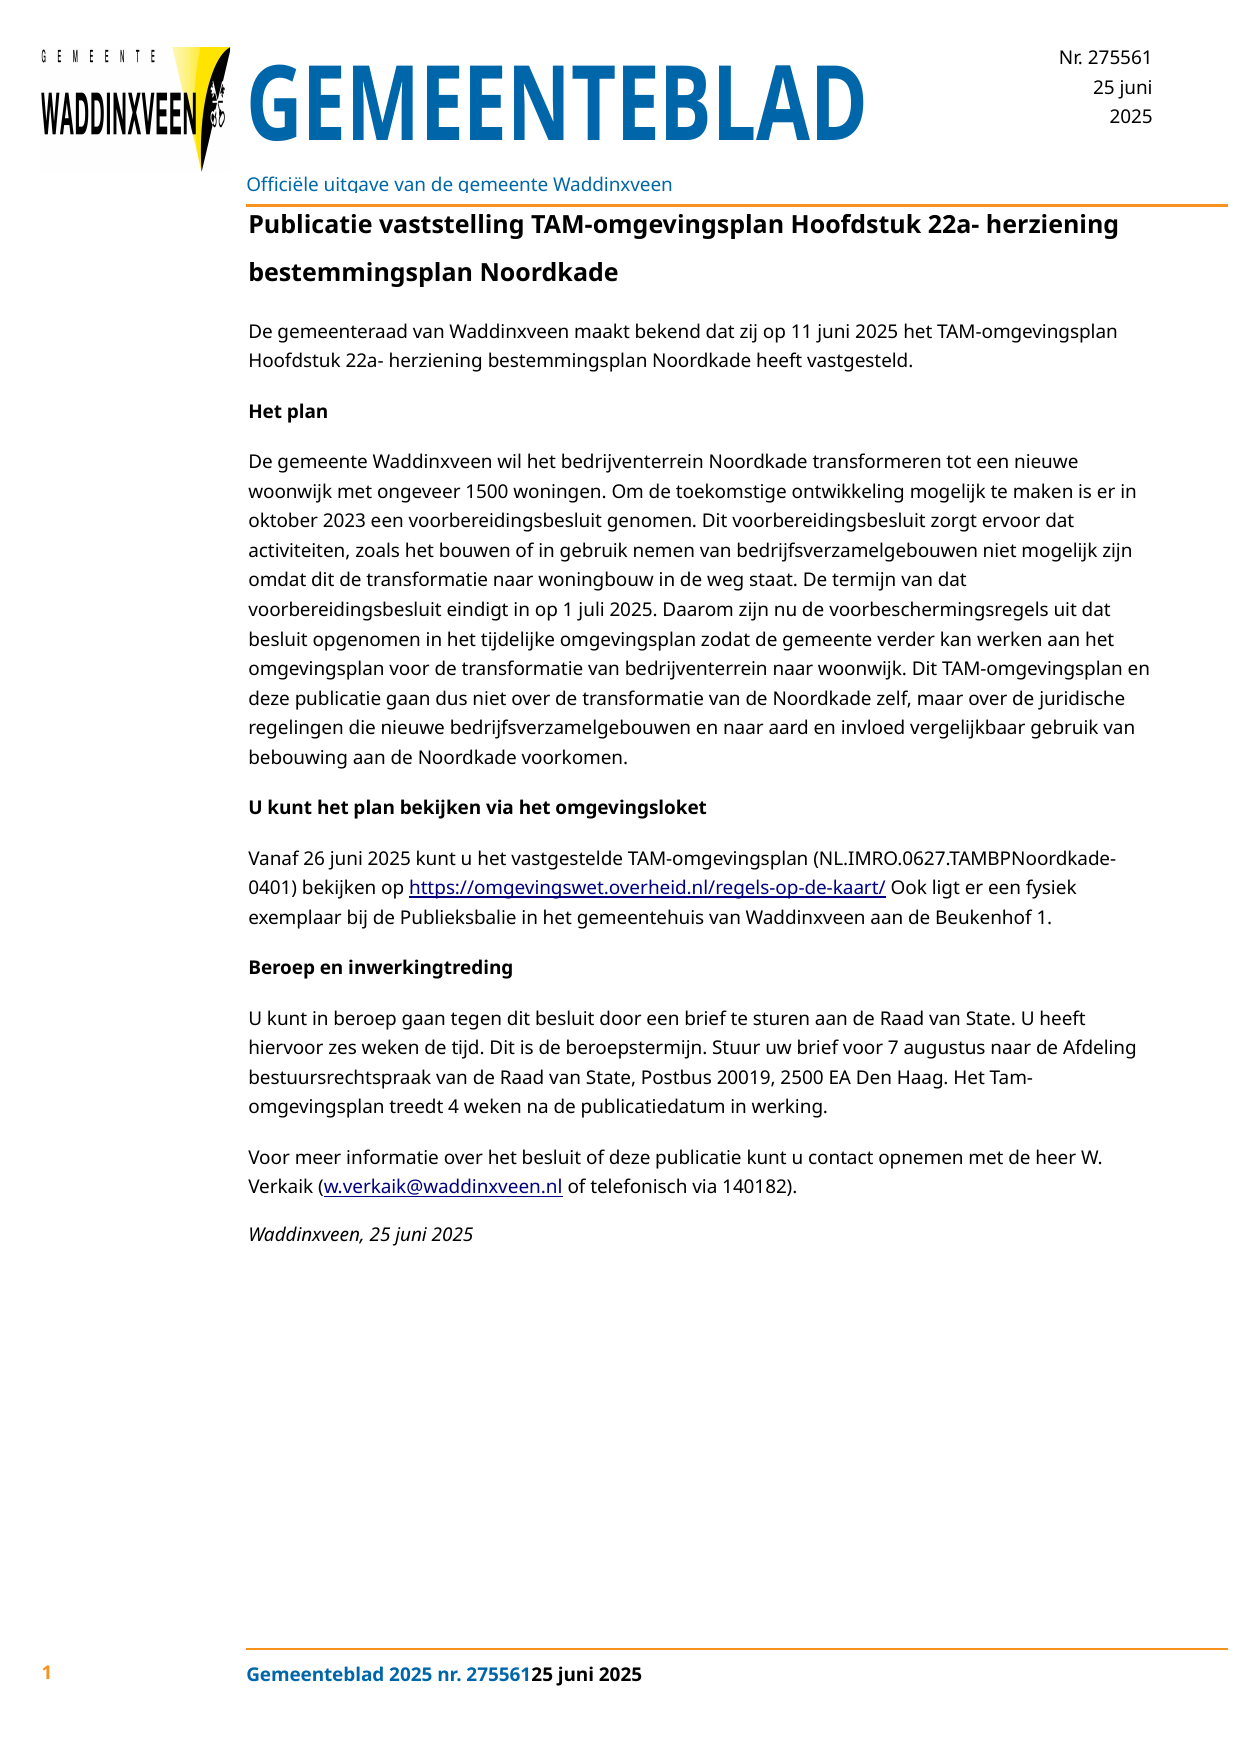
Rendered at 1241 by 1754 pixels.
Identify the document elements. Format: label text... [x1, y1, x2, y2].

picture [41, 47, 231, 172]
text U kunt het plan bekijken via het omgevingsloket [248, 794, 1152, 820]
text De gemeente Waddinxveen wil het bedrijventerrein Noordkade transformeren tot een nieuwe woonwijk met ongeveer 1500 woningen. Om de toekomstige ontwikkeling mogelijk te maken is er in oktober 2023 een voorbereidingsbesluit genomen. Dit voorbereidingsbesluit zorgt ervoor dat activiteiten, zoals het bouwen of in gebruik nemen van bedrijfsverzamelgebouwen niet mogelijk zijn omdat dit de transformatie naar woningbouw in de weg staat. De termijn van dat voorbereidingsbesluit eindigt in op 1 juli 2025. Daarom zijn nu de voorbeschermingsregels uit dat besluit opgenomen in het tijdelijke omgevingsplan zodat de gemeente verder kan werken aan het omgevingsplan voor de transformatie van bedrijventerrein naar woonwijk. Dit TAM-omgevingsplan en deze publicatie gaan dus niet over de transformatie van de Noordkade zelf, maar over de juridische regelingen die nieuwe bedrijfsverzamelgebouwen en naar aard en invloed vergelijkbaar gebruik van bebouwing aan de Noordkade voorkomen. [248, 448, 1152, 770]
text Beroep en inwerkingtreding [248, 954, 1152, 980]
text Het plan [248, 398, 1152, 424]
text De gemeenteraad van Waddinxveen maakt bekend dat zij op 11 juni 2025 het TAM-omgevingsplan Hoofdstuk 22a- herziening bestemmingsplan Noordkade heeft vastgesteld. [248, 318, 1152, 373]
text U kunt in beroep gaan tegen dit besluit door een brief te sturen aan de Raad van State. U heeft hiervoor zes weken de tijd. Dit is de beroepstermijn. Stuur uw brief voor 7 augustus naar de Afdeling bestuursrechtspraak van de Raad van State, Postbus 20019, 2500 EA Den Haag. Het Tam-omgevingsplan treedt 4 weken na de publicatiedatum in werking. [248, 1005, 1152, 1119]
text Waddinxveen, 25 juni 2025 [248, 1222, 1152, 1247]
text Publicatie vaststelling TAM-omgevingsplan Hoofdstuk 22a- herziening bestemmingsplan Noordkade [248, 207, 1152, 288]
text Vanaf 26 juni 2025 kunt u het vastgestelde TAM-omgevingsplan (NL.IMRO.0627.TAMBPNoordkade-0401) bekijken op https://omgevingswet.overheid.nl/regels-op-de-kaart/ Ook ligt er een fysiek exemplaar bij de Publieksbalie in het gemeentehuis van Waddinxveen aan de Beukenhof 1. [248, 845, 1152, 930]
text Voor meer informatie over het besluit of deze publicatie kunt u contact opnemen met de heer W. Verkaik (w.verkaik@waddinxveen.nl of telefonisch via 140182). [248, 1144, 1152, 1199]
